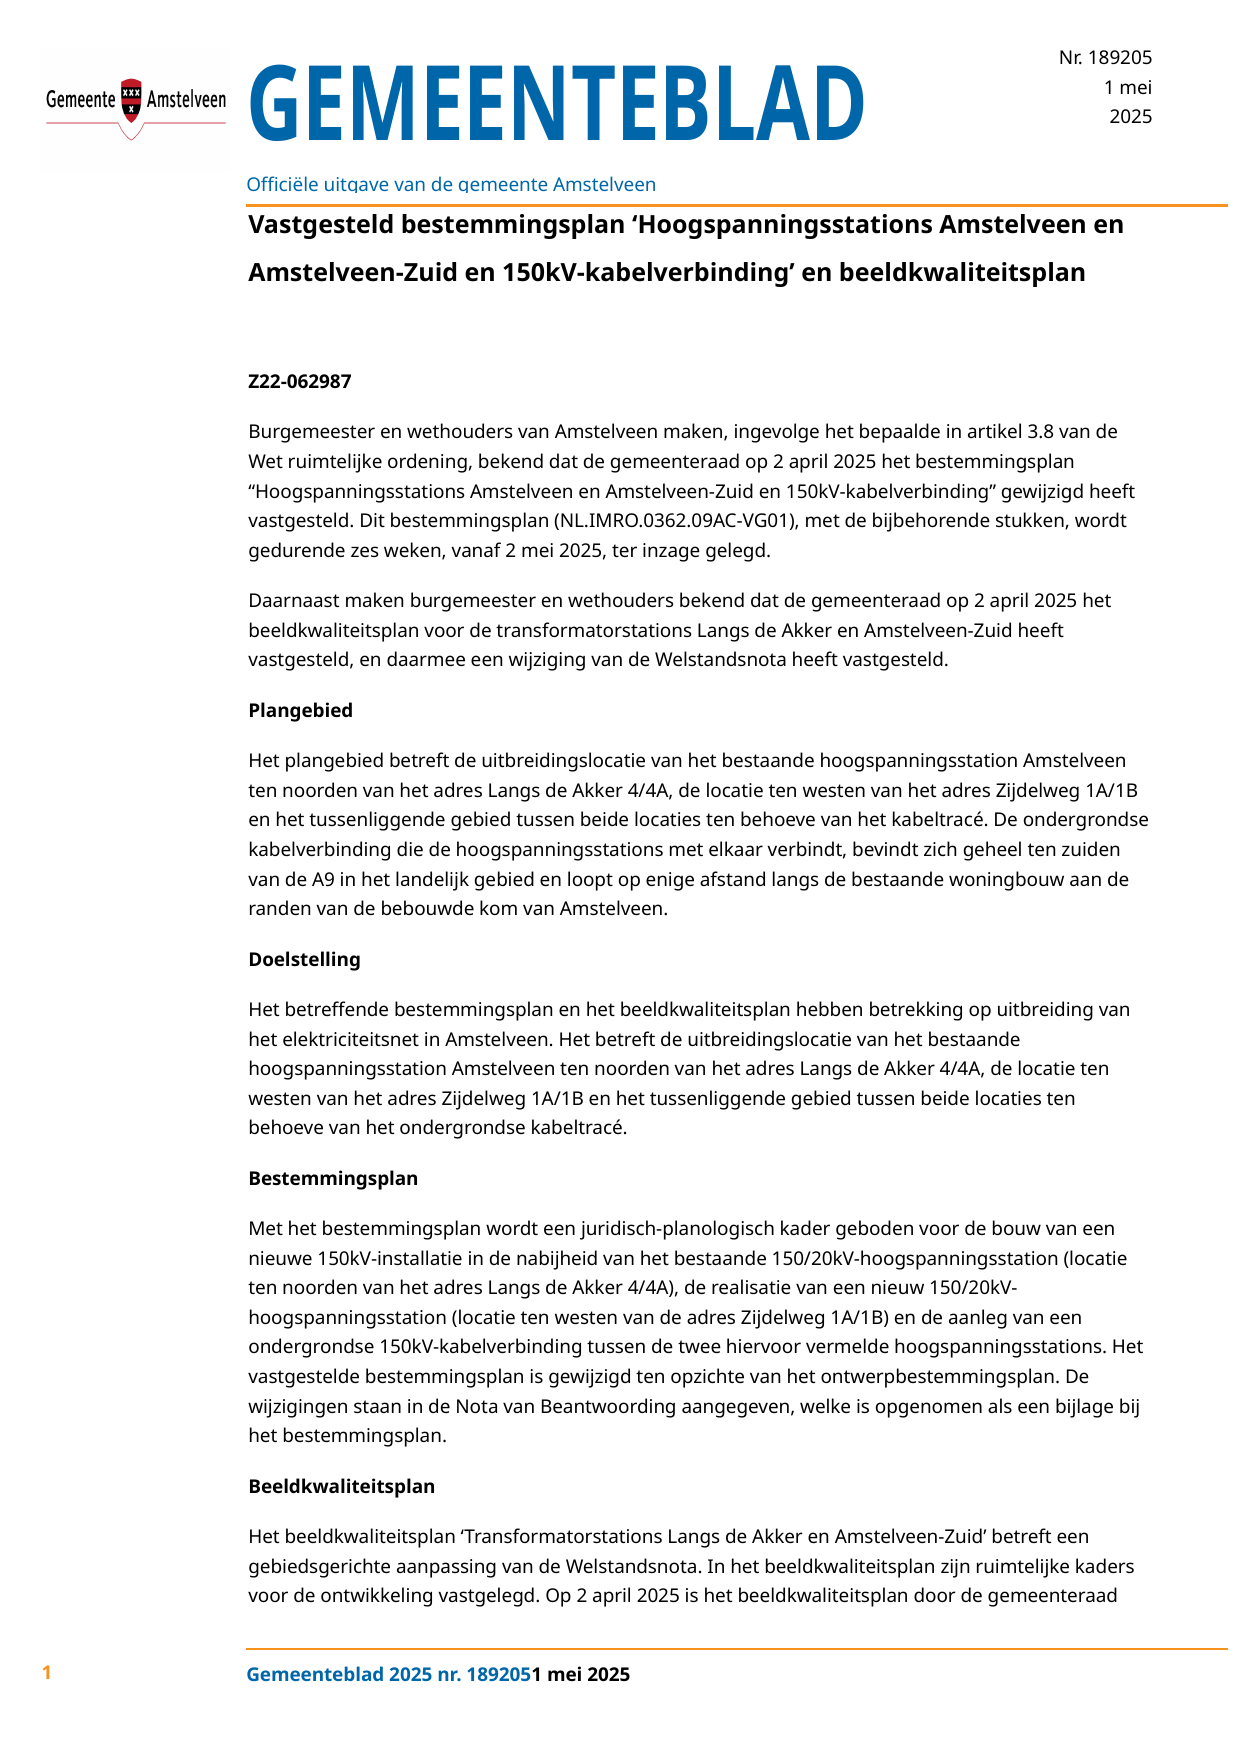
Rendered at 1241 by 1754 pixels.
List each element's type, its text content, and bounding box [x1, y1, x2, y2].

text Beeldkwaliteitsplan [248, 1473, 1152, 1499]
text Burgemeester en wethouders van Amstelveen maken, ingevolge het bepaalde in artikel 3.8 van de Wet ruimtelijke ordening, bekend dat de gemeenteraad op 2 april 2025 het bestemmingsplan “Hoogspanningsstations Amstelveen en Amstelveen-Zuid en 150kV-kabelverbinding” gewijzigd heeft vastgesteld. Dit bestemmingsplan (NL.IMRO.0362.09AC-VG01), met de bijbehorende stukken, wordt gedurende zes weken, vanaf 2 mei 2025, ter inzage gelegd. [248, 419, 1152, 563]
text Vastgesteld bestemmingsplan ‘Hoogspanningsstations Amstelveen en Amstelveen-Zuid en 150kV-kabelverbinding’ en beeldkwaliteitsplan [248, 207, 1152, 288]
text Z22-062987 [248, 368, 1152, 394]
text Het betreffende bestemmingsplan en het beeldkwaliteitsplan hebben betrekking op uitbreiding van het elektriciteitsnet in Amstelveen. Het betreft de uitbreidingslocatie van het bestaande hoogspanningsstation Amstelveen ten noorden van het adres Langs de Akker 4/4A, de locatie ten westen van het adres Zijdelweg 1A/1B en het tussenliggende gebied tussen beide locaties ten behoeve van het ondergrondse kabeltracé. [248, 996, 1152, 1140]
text Doelstelling [248, 946, 1152, 972]
text Met het bestemmingsplan wordt een juridisch-planologisch kader geboden voor de bouw van een nieuwe 150kV-installatie in de nabijheid van het bestaande 150/20kV-hoogspanningsstation (locatie ten noorden van het adres Langs de Akker 4/4A), de realisatie van een nieuw 150/20kV-hoogspanningsstation (locatie ten westen van de adres Zijdelweg 1A/1B) en de aanleg van een ondergrondse 150kV-kabelverbinding tussen de twee hiervoor vermelde hoogspanningsstations. Het vastgestelde bestemmingsplan is gewijzigd ten opzichte van het ontwerpbestemmingsplan. De wijzigingen staan in de Nota van Beantwoording aangegeven, welke is opgenomen als een bijlage bij het bestemmingsplan. [248, 1215, 1152, 1448]
picture [41, 47, 231, 172]
text Het beeldkwaliteitsplan ‘Transformatorstations Langs de Akker en Amstelveen-Zuid’ betreft een gebiedsgerichte aanpassing van de Welstandsnota. In het beeldkwaliteitsplan zijn ruimtelijke kaders voor de ontwikkeling vastgelegd. Op 2 april 2025 is het beeldkwaliteitsplan door de gemeenteraad [248, 1523, 1152, 1608]
text Het plangebied betreft de uitbreidingslocatie van het bestaande hoogspanningsstation Amstelveen ten noorden van het adres Langs de Akker 4/4A, de locatie ten westen van het adres Zijdelweg 1A/1B en het tussenliggende gebied tussen beide locaties ten behoeve van het kabeltracé. De ondergrondse kabelverbinding die de hoogspanningsstations met elkaar verbindt, bevindt zich geheel ten zuiden van de A9 in het landelijk gebied en loopt op enige afstand langs de bestaande woningbouw aan de randen van de bebouwde kom van Amstelveen. [248, 747, 1152, 921]
text Plangebied [248, 697, 1152, 723]
text Daarnaast maken burgemeester en wethouders bekend dat de gemeenteraad op 2 april 2025 het beeldkwaliteitsplan voor de transformatorstations Langs de Akker en Amstelveen-Zuid heeft vastgesteld, en daarmee een wijziging van de Welstandsnota heeft vastgesteld. [248, 587, 1152, 672]
text Bestemmingsplan [248, 1165, 1152, 1191]
